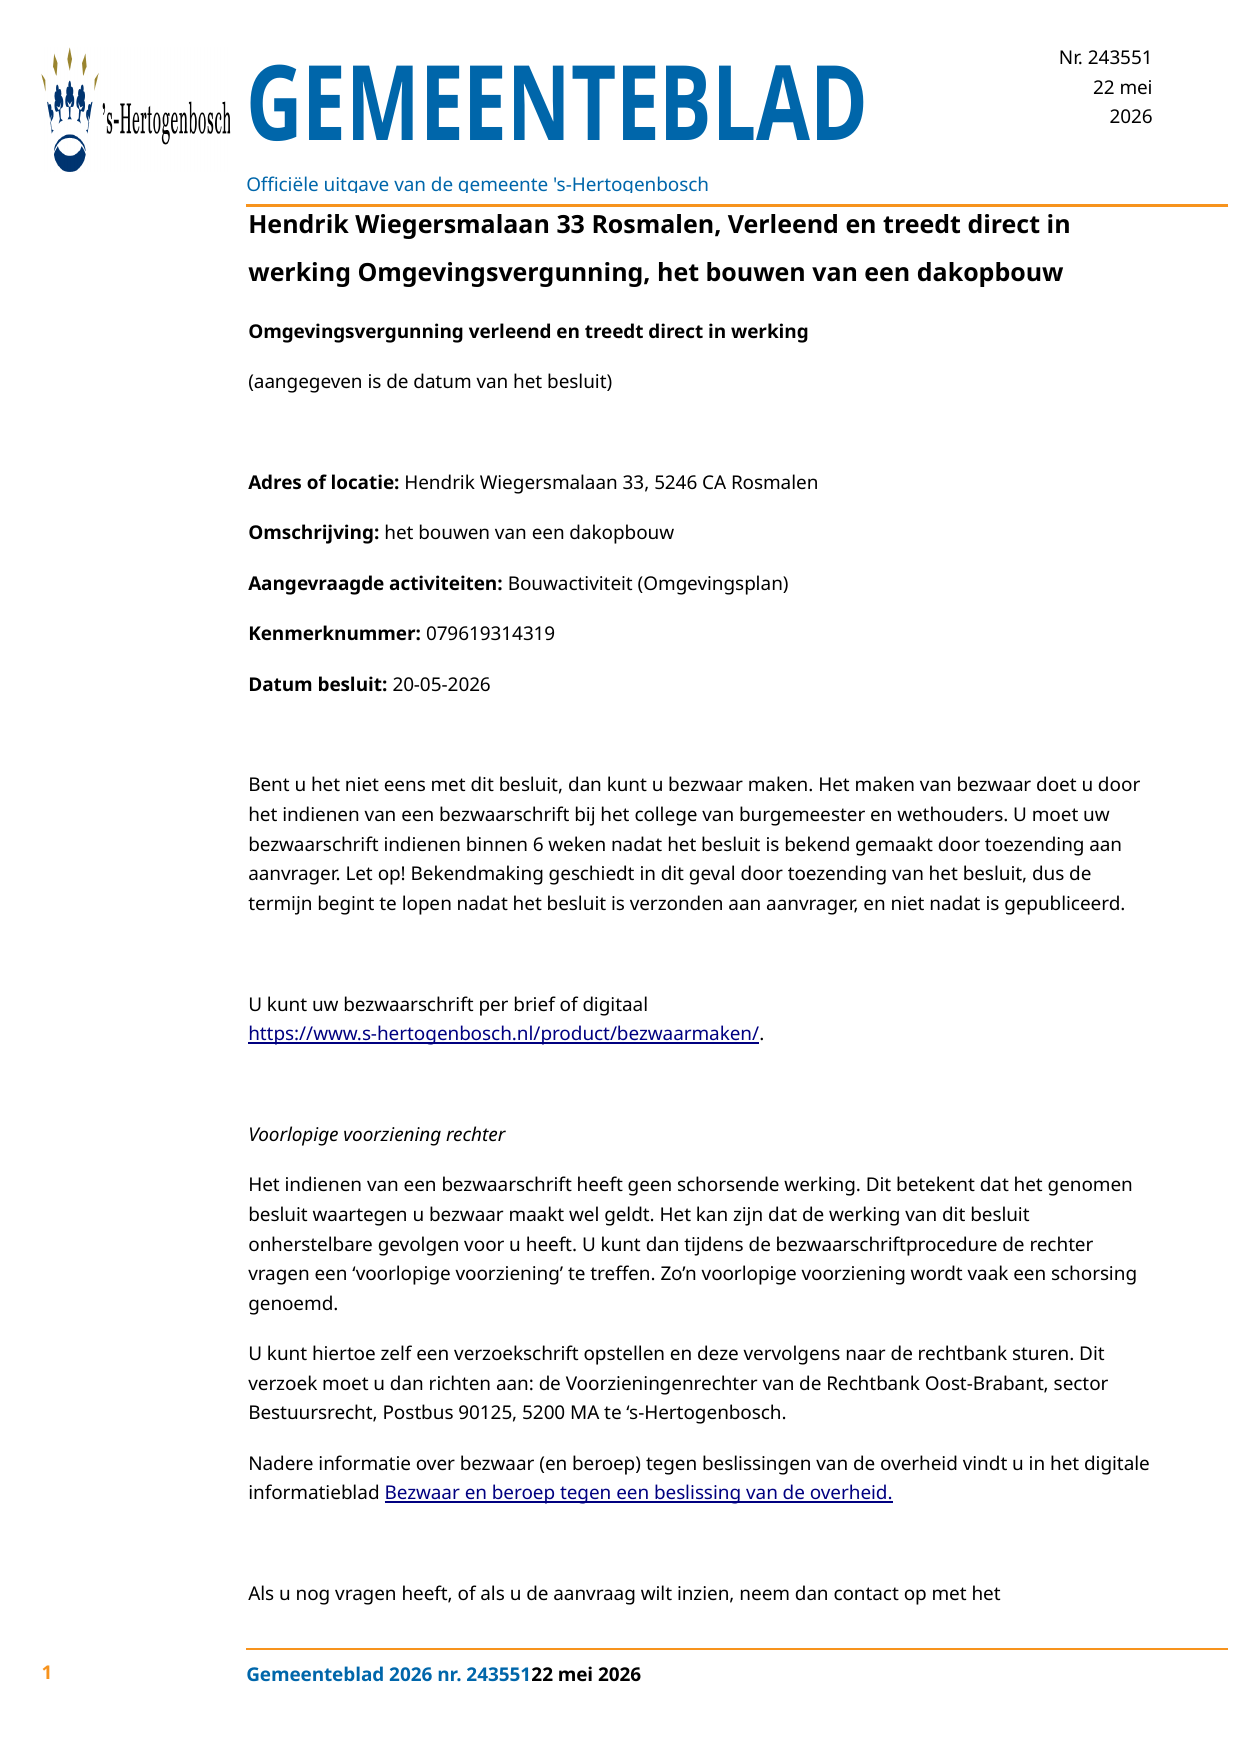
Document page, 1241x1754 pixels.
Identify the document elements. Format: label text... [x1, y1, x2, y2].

text Omschrijving: het bouwen van een dakopbouw [248, 519, 1152, 545]
text Adres of locatie: Hendrik Wiegersmalaan 33, 5246 CA Rosmalen [248, 469, 1152, 495]
picture [41, 47, 231, 172]
text Datum besluit: 20-05-2026 [248, 671, 1152, 697]
text Nadere informatie over bezwaar (en beroep) tegen beslissingen van de overheid vindt u in het digitale informatieblad Bezwaar en beroep tegen een beslissing van de overheid. [248, 1450, 1152, 1505]
text Hendrik Wiegersmalaan 33 Rosmalen, Verleend en treedt direct in werking Omgevingsvergunning, het bouwen van een dakopbouw [248, 207, 1152, 288]
text U kunt hiertoe zelf een verzoekschrift opstellen en deze vervolgens naar de rechtbank sturen. Dit verzoek moet u dan richten aan: de Voorzieningenrechter van de Rechtbank Oost-Brabant, sector Bestuursrecht, Postbus 90125, 5200 MA te ‘s-Hertogenbosch. [248, 1340, 1152, 1425]
text Bent u het niet eens met dit besluit, dan kunt u bezwaar maken. Het maken van bezwaar doet u door het indienen van een bezwaarschrift bij het college van burgemeester en wethouders. U moet uw bezwaarschrift indienen binnen 6 weken nadat het besluit is bekend gemaakt door toezending aan aanvrager. Let op! Bekendmaking geschiedt in dit geval door toezending van het besluit, dus de termijn begint te lopen nadat het besluit is verzonden aan aanvrager, en niet nadat is gepubliceerd. [248, 772, 1152, 916]
text U kunt uw bezwaarschrift per brief of digitaal https://www.s-hertogenbosch.nl/product/bezwaarmaken/. [248, 991, 1152, 1046]
text Voorlopige voorziening rechter [248, 1121, 1152, 1147]
text Omgevingsvergunning verleend en treedt direct in werking [248, 318, 1152, 344]
text Als u nog vragen heeft, of als u de aanvraag wilt inzien, neem dan contact op met het [248, 1580, 1152, 1606]
text Het indienen van een bezwaarschrift heeft geen schorsende werking. Dit betekent dat het genomen besluit waartegen u bezwaar maakt wel geldt. Het kan zijn dat de werking van dit besluit onherstelbare gevolgen voor u heeft. U kunt dan tijdens de bezwaarschriftprocedure de rechter vragen een ‘voorlopige voorziening’ te treffen. Zo’n voorlopige voorziening wordt vaak een schorsing genoemd. [248, 1172, 1152, 1316]
text Kenmerknummer: 079619314319 [248, 620, 1152, 646]
text (aangegeven is de datum van het besluit) [248, 368, 1152, 394]
text Aangevraagde activiteiten: Bouwactiviteit (Omgevingsplan) [248, 570, 1152, 596]
